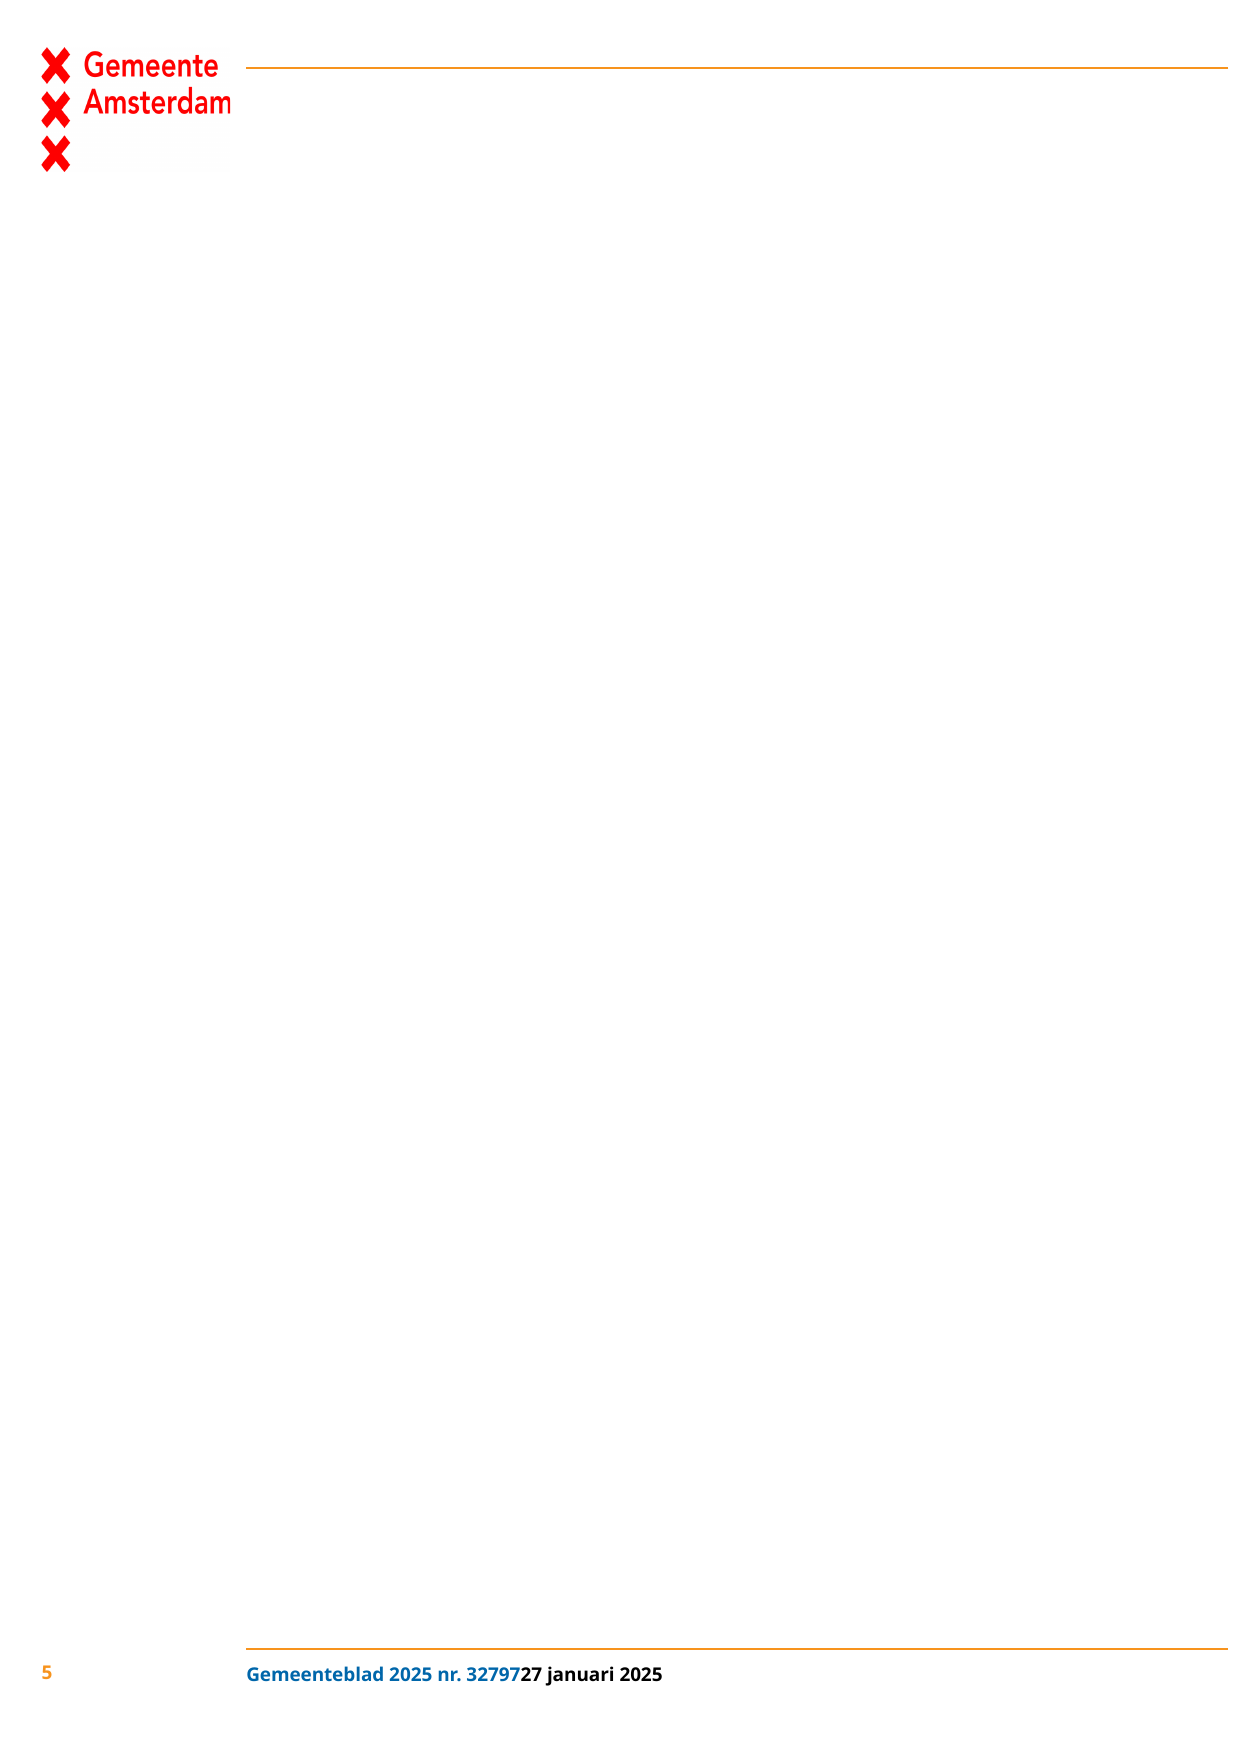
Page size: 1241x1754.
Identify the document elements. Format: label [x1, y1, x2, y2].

picture [41, 47, 231, 172]
